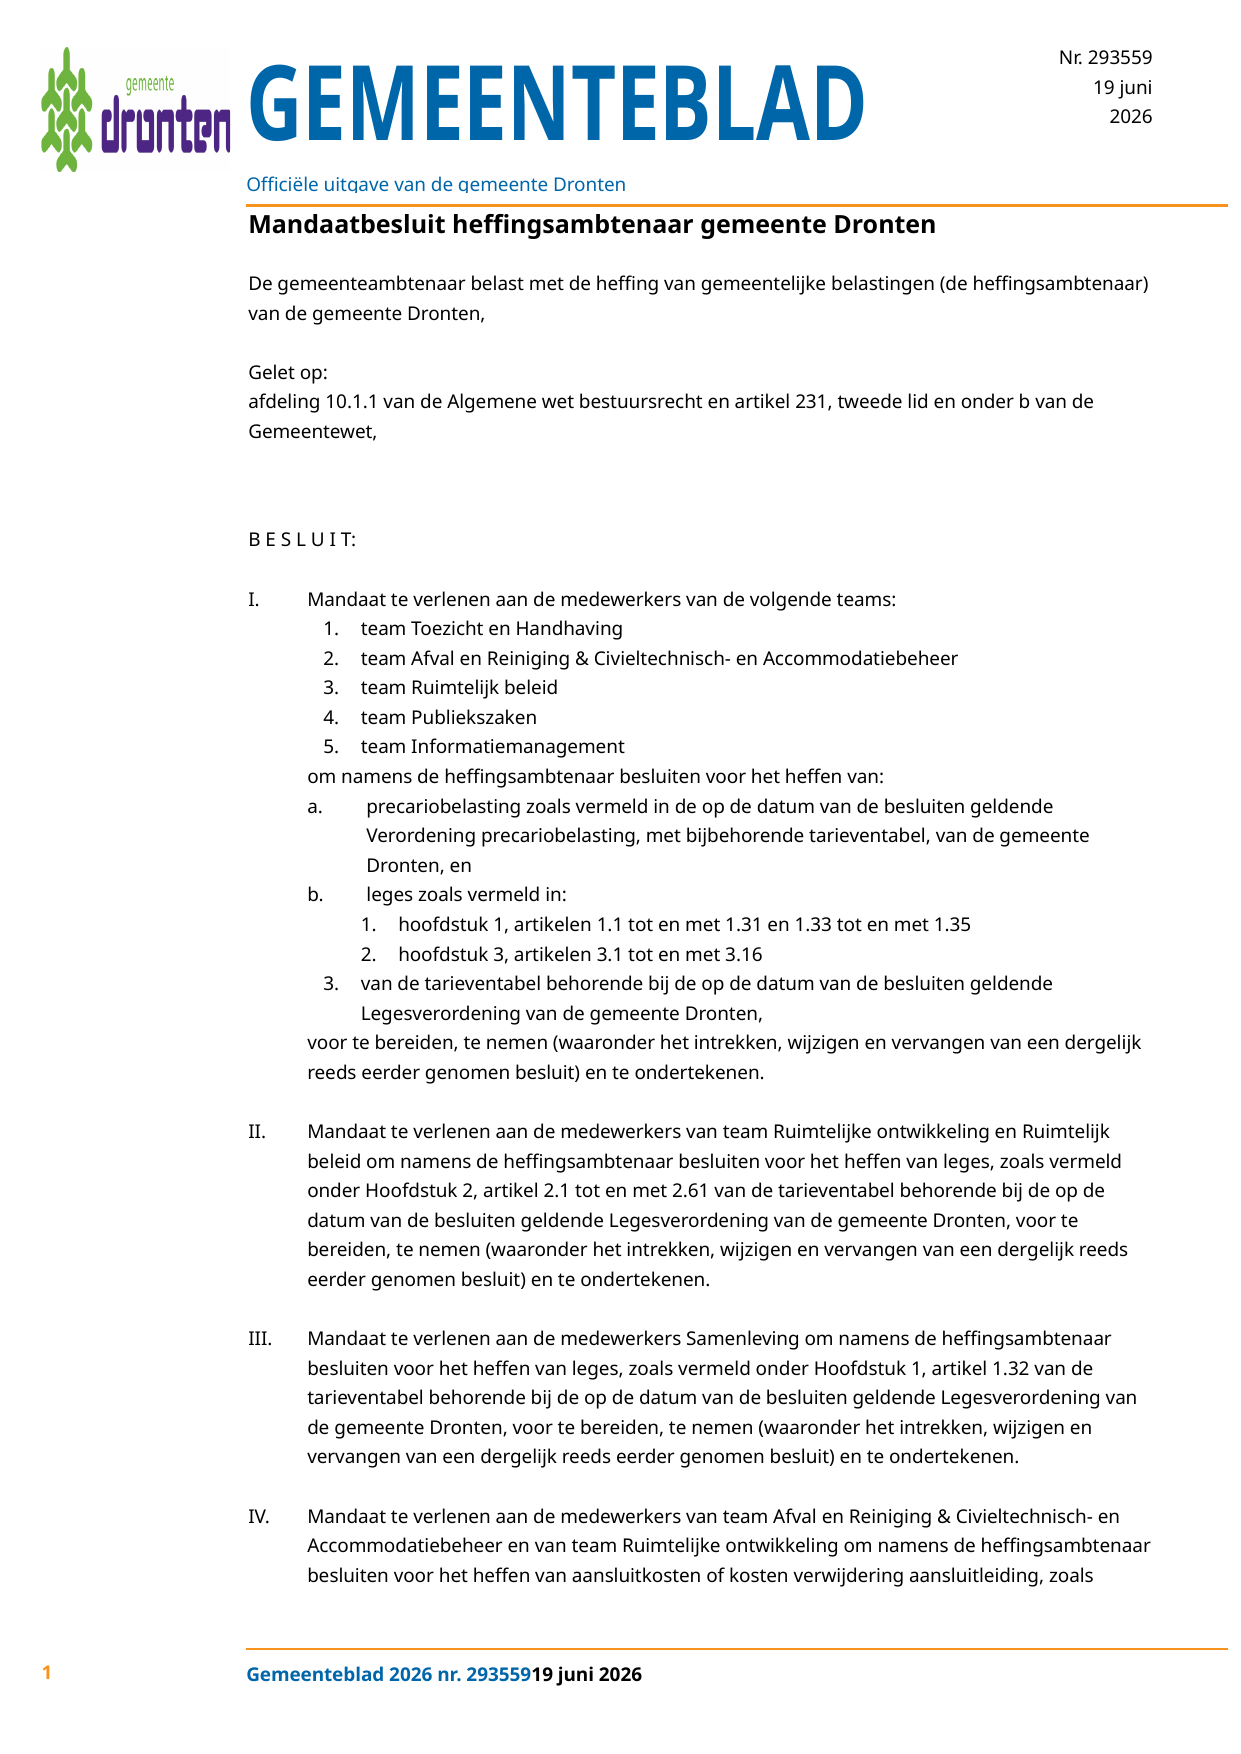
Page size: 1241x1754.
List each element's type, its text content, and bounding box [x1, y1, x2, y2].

list Mandaat te verlenen aan de medewerkers van de volgende teams: [248, 586, 1152, 612]
text De gemeenteambtenaar belast met de heffing van gemeentelijke belastingen (de heffingsambtenaar) van de gemeente Dronten, [248, 270, 1152, 326]
list om namens de heffingsambtenaar besluiten voor het heffen van: [248, 763, 1152, 789]
list Mandaat te verlenen aan de medewerkers Samenleving om namens de heffingsambtenaar besluiten voor het heffen van leges, zoals vermeld onder Hoofdstuk 1, artikel 1.32 van de tarieventabel behorende bij de op de datum van de besluiten geldende Legesverordening van de gemeente Dronten, voor te bereiden, te nemen (waaronder het intrekken, wijzigen en vervangen van een dergelijk reeds eerder genomen besluit) en te ondertekenen. [248, 1325, 1152, 1469]
text B E S L U I T: [248, 527, 1152, 552]
list voor te bereiden, te nemen (waaronder het intrekken, wijzigen en vervangen van een dergelijk reeds eerder genomen besluit) en te ondertekenen. [248, 1029, 1152, 1085]
text afdeling 10.1.1 van de Algemene wet bestuursrecht en artikel 231, tweede lid en onder b van de Gemeentewet, [248, 389, 1152, 444]
text Mandaatbesluit heffingsambtenaar gemeente Dronten [248, 207, 1152, 241]
list van de tarieventabel behorende bij de op de datum van de besluiten geldende Legesverordening van de gemeente Dronten, [323, 970, 1152, 1026]
list hoofdstuk 3, artikelen 3.1 tot en met 3.16 [361, 941, 1152, 967]
list team Informatiemanagement [323, 734, 1152, 759]
text Gelet op: [248, 359, 1152, 385]
list team Ruimtelijk beleid [323, 674, 1152, 700]
list leges zoals vermeld in: [307, 882, 1152, 907]
list team Publiekszaken [323, 704, 1152, 730]
list team Toezicht en Handhaving [323, 615, 1152, 641]
picture [41, 47, 231, 172]
list hoofdstuk 1, artikelen 1.1 tot en met 1.31 en 1.33 tot en met 1.35 [361, 911, 1152, 937]
list Mandaat te verlenen aan de medewerkers van team Afval en Reiniging & Civieltechnisch- en Accommodatiebeheer en van team Ruimtelijke ontwikkeling om namens de heffingsambtenaar besluiten voor het heffen van aansluitkosten of kosten verwijdering aansluitleiding, zoals [248, 1503, 1152, 1588]
list Mandaat te verlenen aan de medewerkers van team Ruimtelijke ontwikkeling en Ruimtelijk beleid om namens de heffingsambtenaar besluiten voor het heffen van leges, zoals vermeld onder Hoofdstuk 2, artikel 2.1 tot en met 2.61 van de tarieventabel behorende bij de op de datum van de besluiten geldende Legesverordening van de gemeente Dronten, voor te bereiden, te nemen (waaronder het intrekken, wijzigen en vervangen van een dergelijk reeds eerder genomen besluit) en te ondertekenen. [248, 1118, 1152, 1292]
list precariobelasting zoals vermeld in de op de datum van de besluiten geldende Verordening precariobelasting, met bijbehorende tarieventabel, van de gemeente Dronten, en [307, 793, 1152, 878]
list team Afval en Reiniging & Civieltechnisch- en Accommodatiebeheer [323, 645, 1152, 671]
